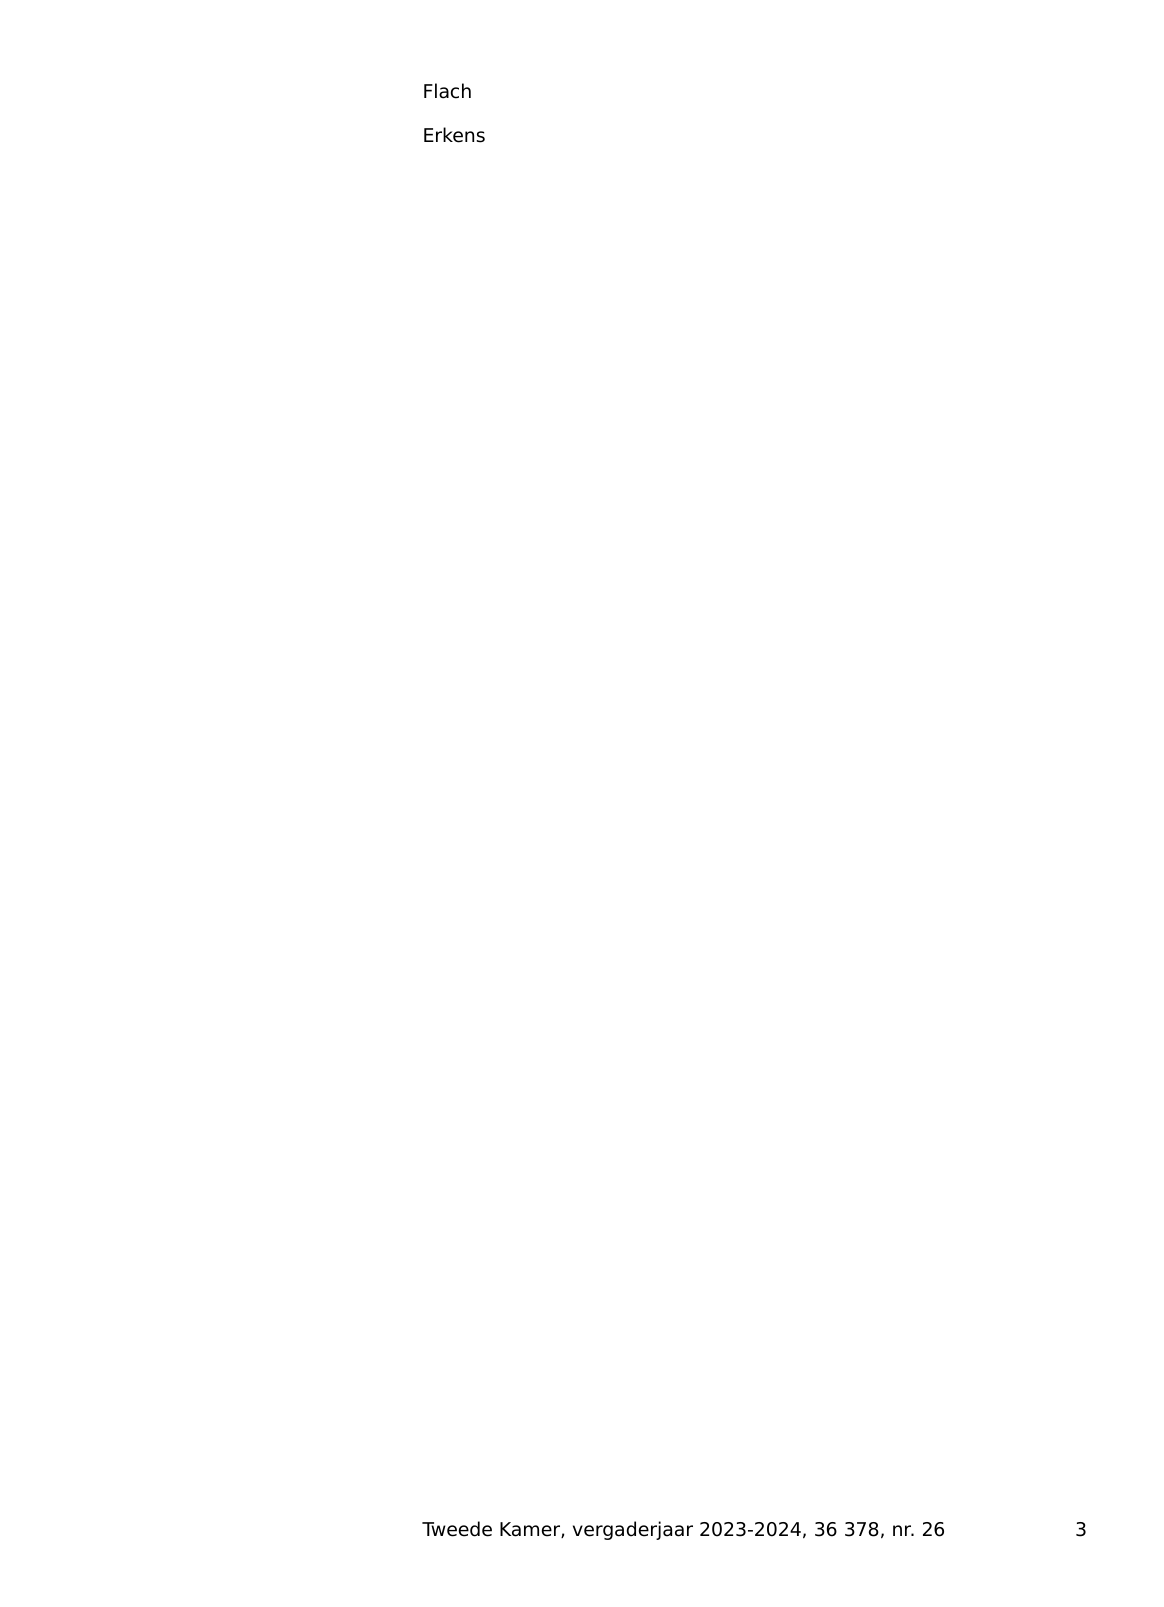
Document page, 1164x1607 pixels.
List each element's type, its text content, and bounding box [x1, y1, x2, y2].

text Flach Erkens [422, 59, 1087, 147]
